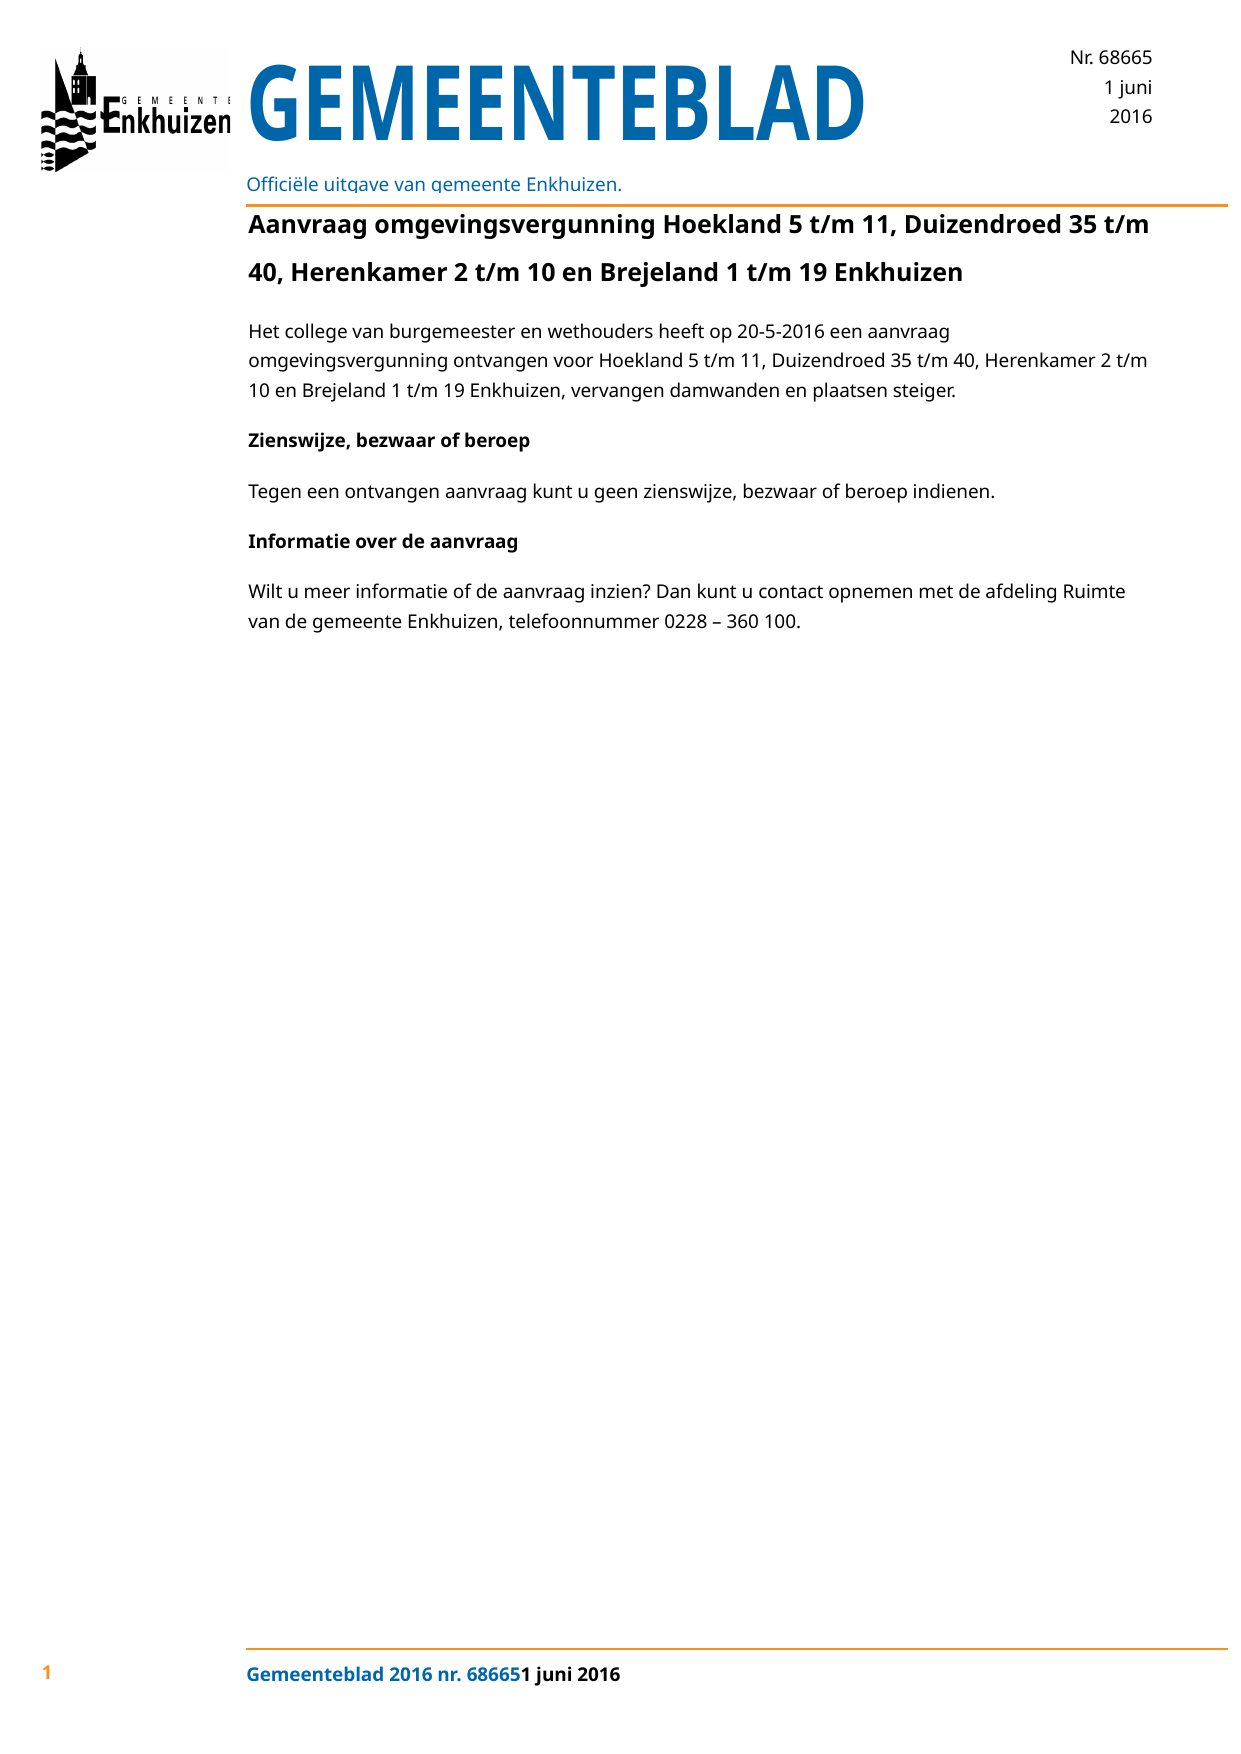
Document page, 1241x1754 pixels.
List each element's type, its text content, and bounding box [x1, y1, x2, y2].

picture [41, 47, 231, 172]
text Aanvraag omgevingsvergunning Hoekland 5 t/m 11, Duizendroed 35 t/m 40, Herenkamer 2 t/m 10 en Brejeland 1 t/m 19 Enkhuizen [248, 207, 1152, 288]
text Tegen een ontvangen aanvraag kunt u geen zienswijze, bezwaar of beroep indienen. [248, 478, 1152, 504]
text Zienswijze, bezwaar of beroep [248, 427, 1152, 453]
text Het college van burgemeester en wethouders heeft op 20-5-2016 een aanvraag omgevingsvergunning ontvangen voor Hoekland 5 t/m 11, Duizendroed 35 t/m 40, Herenkamer 2 t/m 10 en Brejeland 1 t/m 19 Enkhuizen, vervangen damwanden en plaatsen steiger. [248, 318, 1152, 403]
text Wilt u meer informatie of de aanvraag inzien? Dan kunt u contact opnemen met de afdeling Ruimte van de gemeente Enkhuizen, telefoonnummer 0228 – 360 100. [248, 579, 1152, 634]
text Informatie over de aanvraag [248, 528, 1152, 554]
